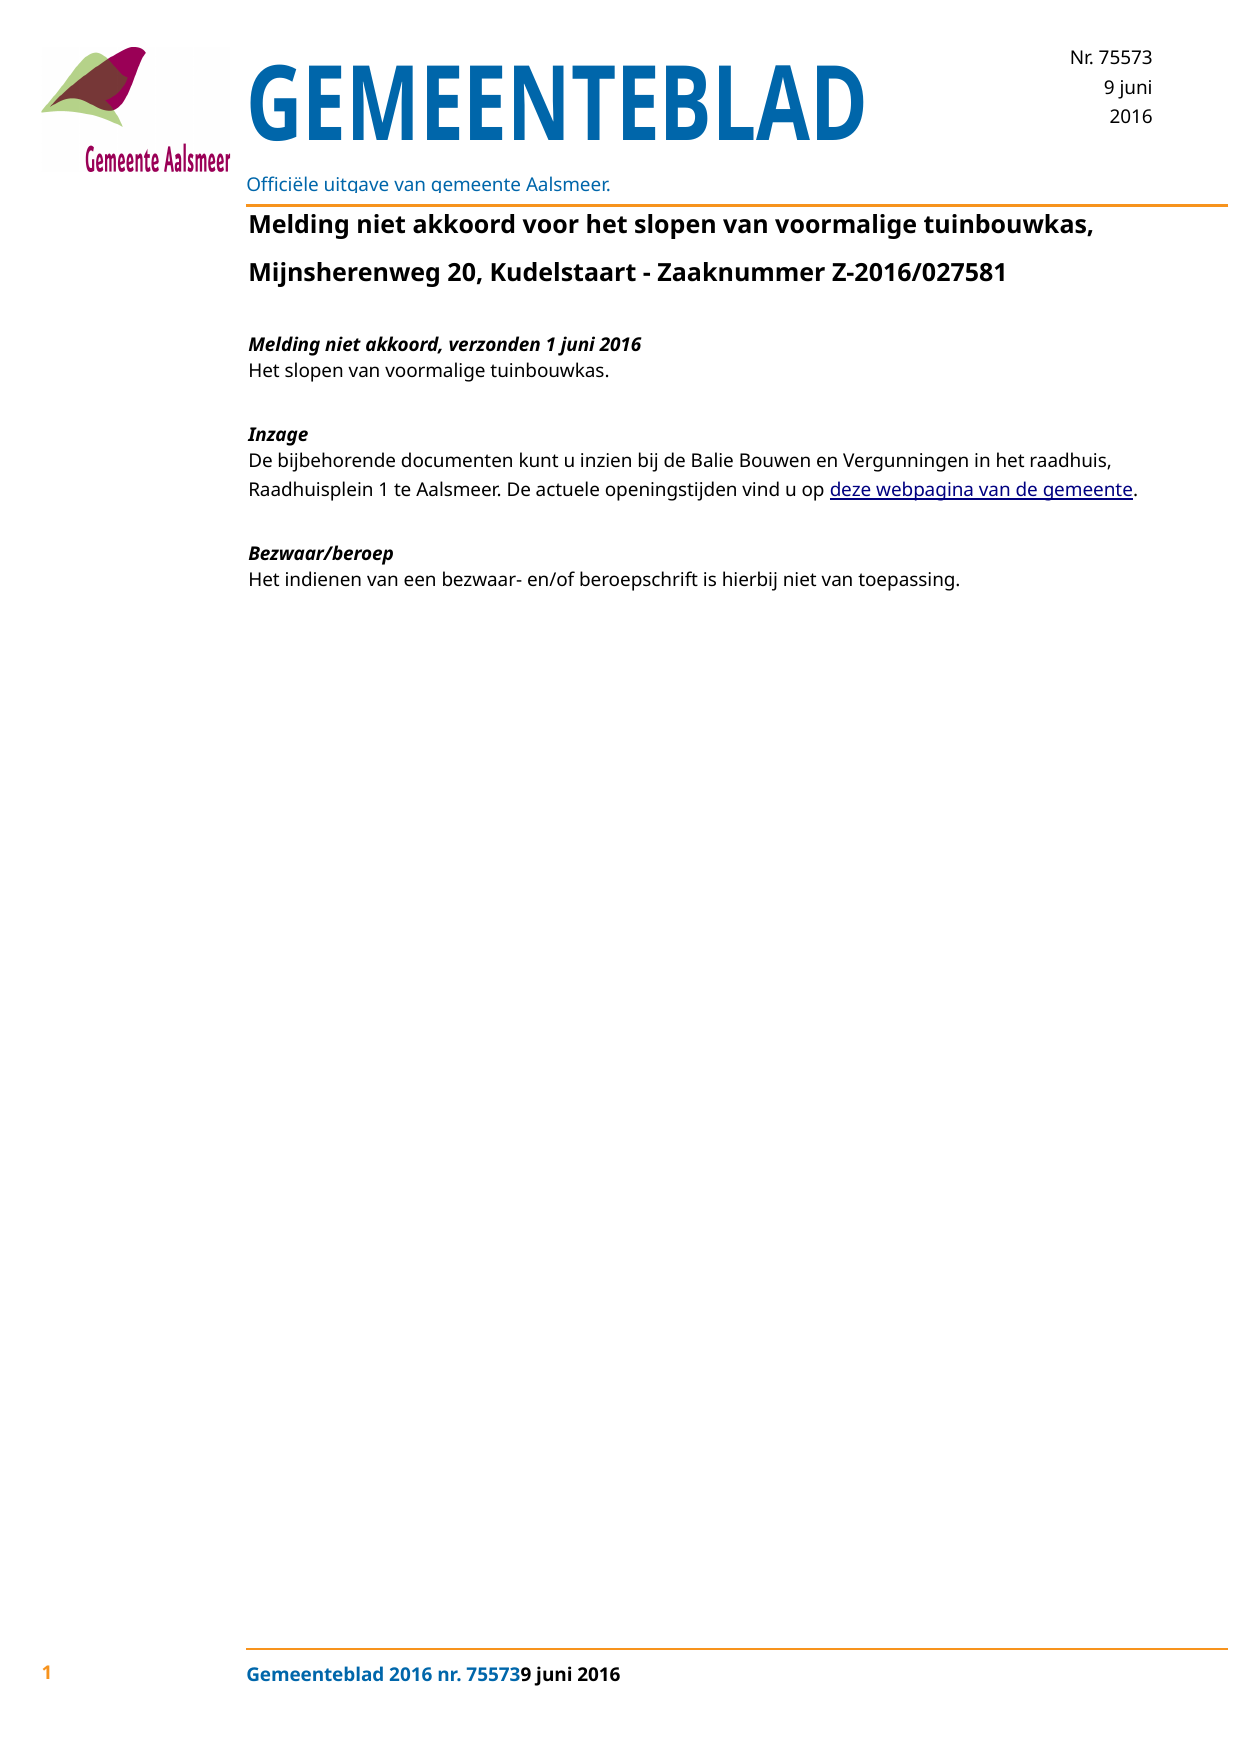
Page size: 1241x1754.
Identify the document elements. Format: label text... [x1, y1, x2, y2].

text Melding niet akkoord, verzonden 1 juni 2016 [248, 331, 1152, 357]
text Melding niet akkoord voor het slopen van voormalige tuinbouwkas, Mijnsherenweg 20, Kudelstaart - Zaaknummer Z-2016/027581 [248, 207, 1152, 288]
text De bijbehorende documenten kunt u inzien bij de Balie Bouwen en Vergunningen in het raadhuis, Raadhuisplein 1 te Aalsmeer. De actuele openingstijden vind u op deze webpagina van de gemeente. [248, 447, 1152, 502]
picture [41, 47, 231, 172]
text Bezwaar/beroep [248, 540, 1152, 566]
text Het slopen van voormalige tuinbouwkas. [248, 357, 1152, 383]
text Het indienen van een bezwaar- en/of beroepschrift is hierbij niet van toepassing. [248, 566, 1152, 592]
text Inzage [248, 421, 1152, 447]
